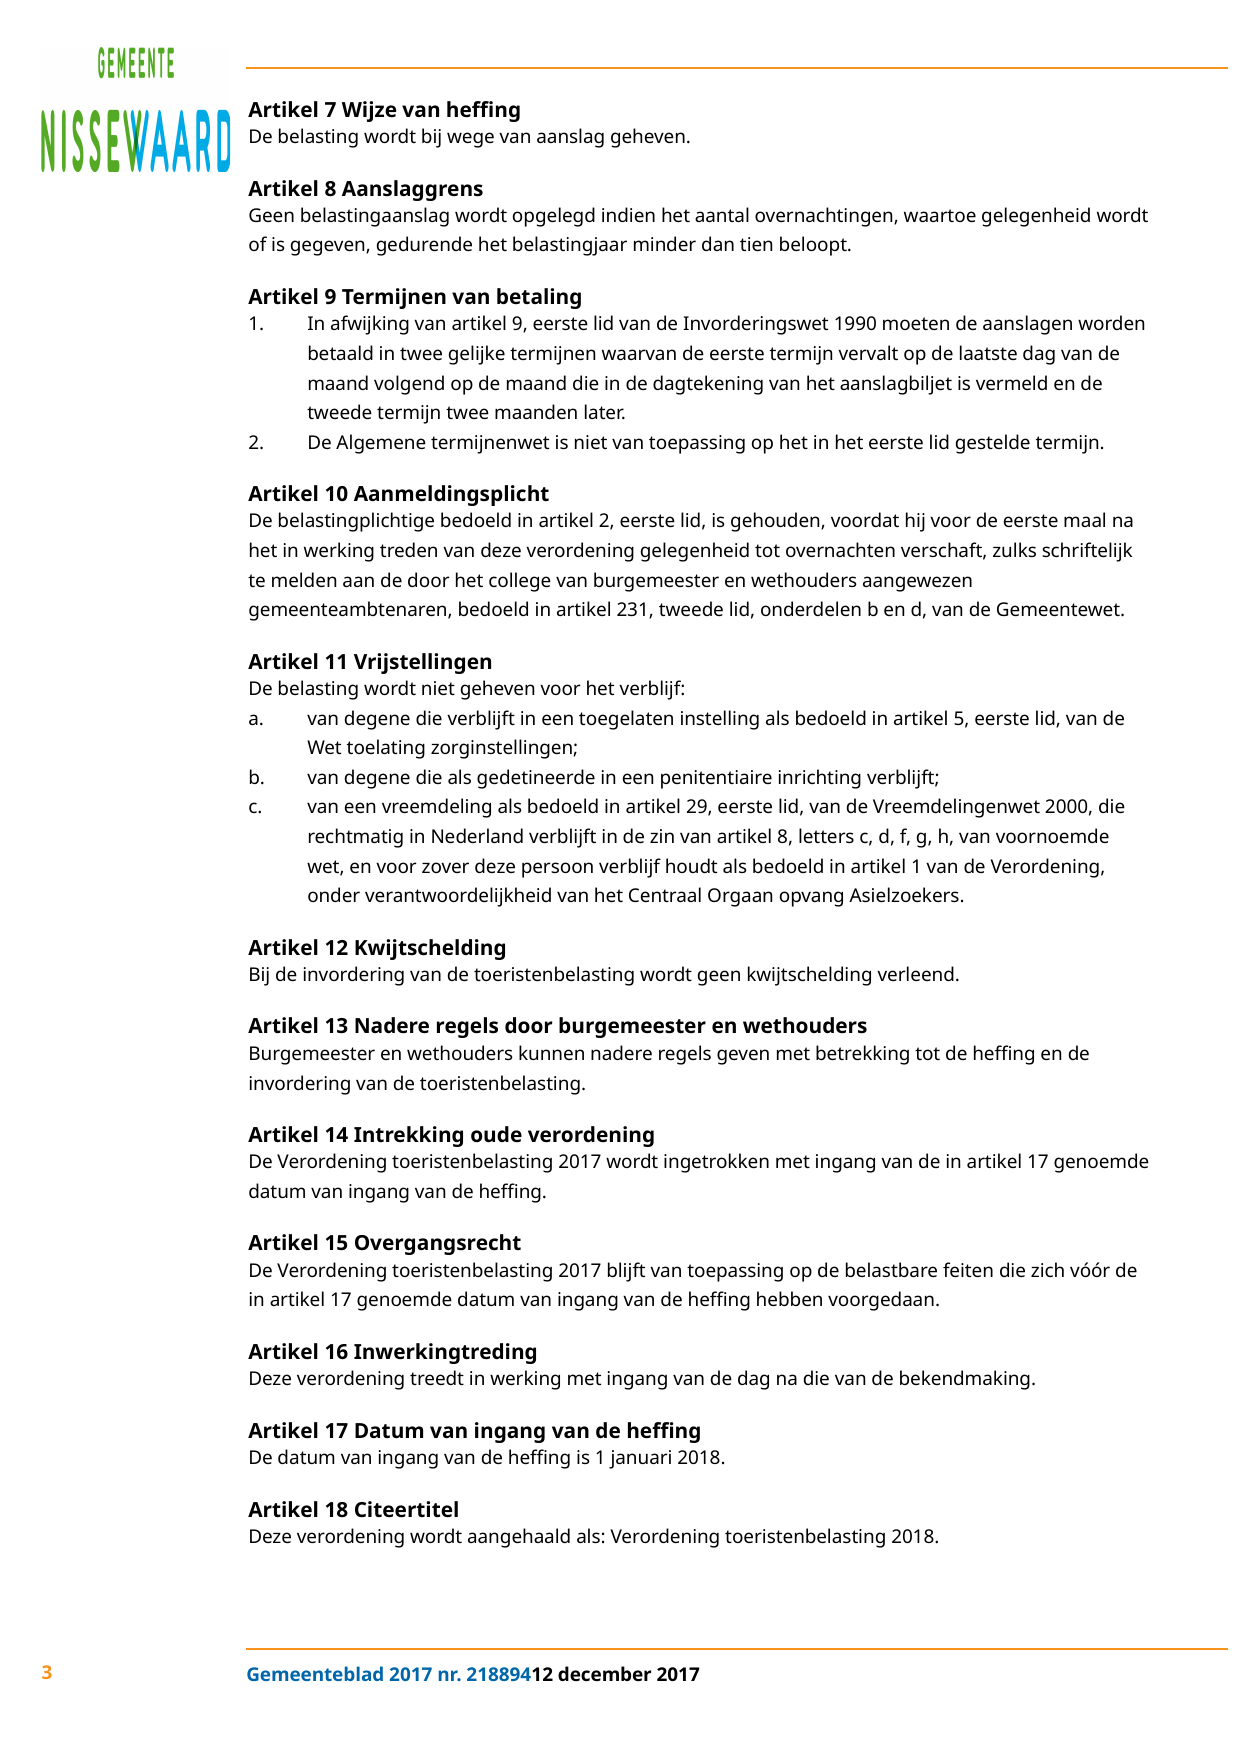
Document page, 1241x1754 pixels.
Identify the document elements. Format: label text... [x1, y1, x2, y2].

text Geen belastingaanslag wordt opgelegd indien het aantal overnachtingen, waartoe gelegenheid wordt of is gegeven, gedurende het belastingjaar minder dan tien beloopt. [248, 202, 1152, 257]
text Artikel 9 Termijnen van betaling [248, 282, 1152, 311]
picture [154, 157, 165, 172]
list van een vreemdeling als bedoeld in artikel 29, eerste lid, van de Vreemdelingenwet 2000, die rechtmatig in Nederland verblijft in de zin van artikel 8, letters c, d, f, g, h, van voornoemde wet, en voor zover deze persoon verblijf houdt als bedoeld in artikel 1 van de Verordening, onder verantwoordelijkheid van het Centraal Orgaan opvang Asielzoekers. [248, 794, 1152, 908]
picture [41, 47, 231, 172]
list van degene die als gedetineerde in een penitentiaire inrichting verblijft; [248, 764, 1152, 790]
text Deze verordening wordt aangehaald als: Verordening toeristenbelasting 2018. [248, 1523, 1152, 1549]
picture [176, 157, 187, 172]
text Artikel 7 Wijze van heffing [248, 95, 1152, 123]
list van degene die verblijft in een toegelaten instelling als bedoeld in artikel 5, eerste lid, van de Wet toelating zorginstellingen; [248, 705, 1152, 760]
text De belasting wordt bij wege van aanslag geheven. [248, 123, 1152, 149]
text Artikel 11 Vrijstellingen [248, 647, 1152, 675]
text De Verordening toeristenbelasting 2017 wordt ingetrokken met ingang van de in artikel 17 genoemde datum van ingang van de heffing. [248, 1148, 1152, 1204]
text De datum van ingang van de heffing is 1 januari 2018. [248, 1444, 1152, 1470]
text De Verordening toeristenbelasting 2017 blijft van toepassing op de belastbare feiten die zich vóór de in artikel 17 genoemde datum van ingang van de heffing hebben voorgedaan. [248, 1257, 1152, 1312]
text Bij de invordering van de toeristenbelasting wordt geen kwijtschelding verleend. [248, 961, 1152, 987]
text Artikel 18 Citeertitel [248, 1495, 1152, 1523]
text Artikel 14 Intrekking oude verordening [248, 1120, 1152, 1148]
list De Algemene termijnenwet is niet van toepassing op het in het eerste lid gestelde termijn. [248, 429, 1152, 454]
picture [222, 122, 227, 160]
text De belastingplichtige bedoeld in artikel 2, eerste lid, is gehouden, voordat hij voor de eerste maal na het in werking treden van deze verordening gelegenheid tot overnachten verschaft, zulks schriftelijk te melden aan de door het college van burgemeester en wethouders aangewezen gemeenteambtenaren, bedoeld in artikel 231, tweede lid, onderdelen b en d, van de Gemeentewet. [248, 508, 1152, 622]
picture [201, 122, 206, 138]
text Burgemeester en wethouders kunnen nadere regels geven met betrekking tot de heffing en de invordering van de toeristenbelasting. [248, 1040, 1152, 1095]
text Artikel 13 Nadere regels door burgemeester en wethouders [248, 1012, 1152, 1040]
text Artikel 16 Inwerkingtreding [248, 1337, 1152, 1365]
list In afwijking van artikel 9, eerste lid van de Invorderingswet 1990 moeten de aanslagen worden betaald in twee gelijke termijnen waarvan de eerste termijn vervalt op de laatste dag van de maand volgend op de maand die in de dagtekening van het aanslagbiljet is vermeld en de tweede termijn twee maanden later. [248, 311, 1152, 425]
text Deze verordening treedt in werking met ingang van de dag na die van de bekendmaking. [248, 1365, 1152, 1391]
text Artikel 15 Overgangsrecht [248, 1228, 1152, 1257]
text Artikel 10 Aanmeldingsplicht [248, 479, 1152, 508]
picture [200, 151, 206, 172]
text Artikel 17 Datum van ingang van de heffing [248, 1416, 1152, 1444]
text Artikel 12 Kwijtschelding [248, 933, 1152, 961]
text Artikel 8 Aanslaggrens [248, 174, 1152, 202]
text De belasting wordt niet geheven voor het verblijf: [248, 675, 1152, 701]
